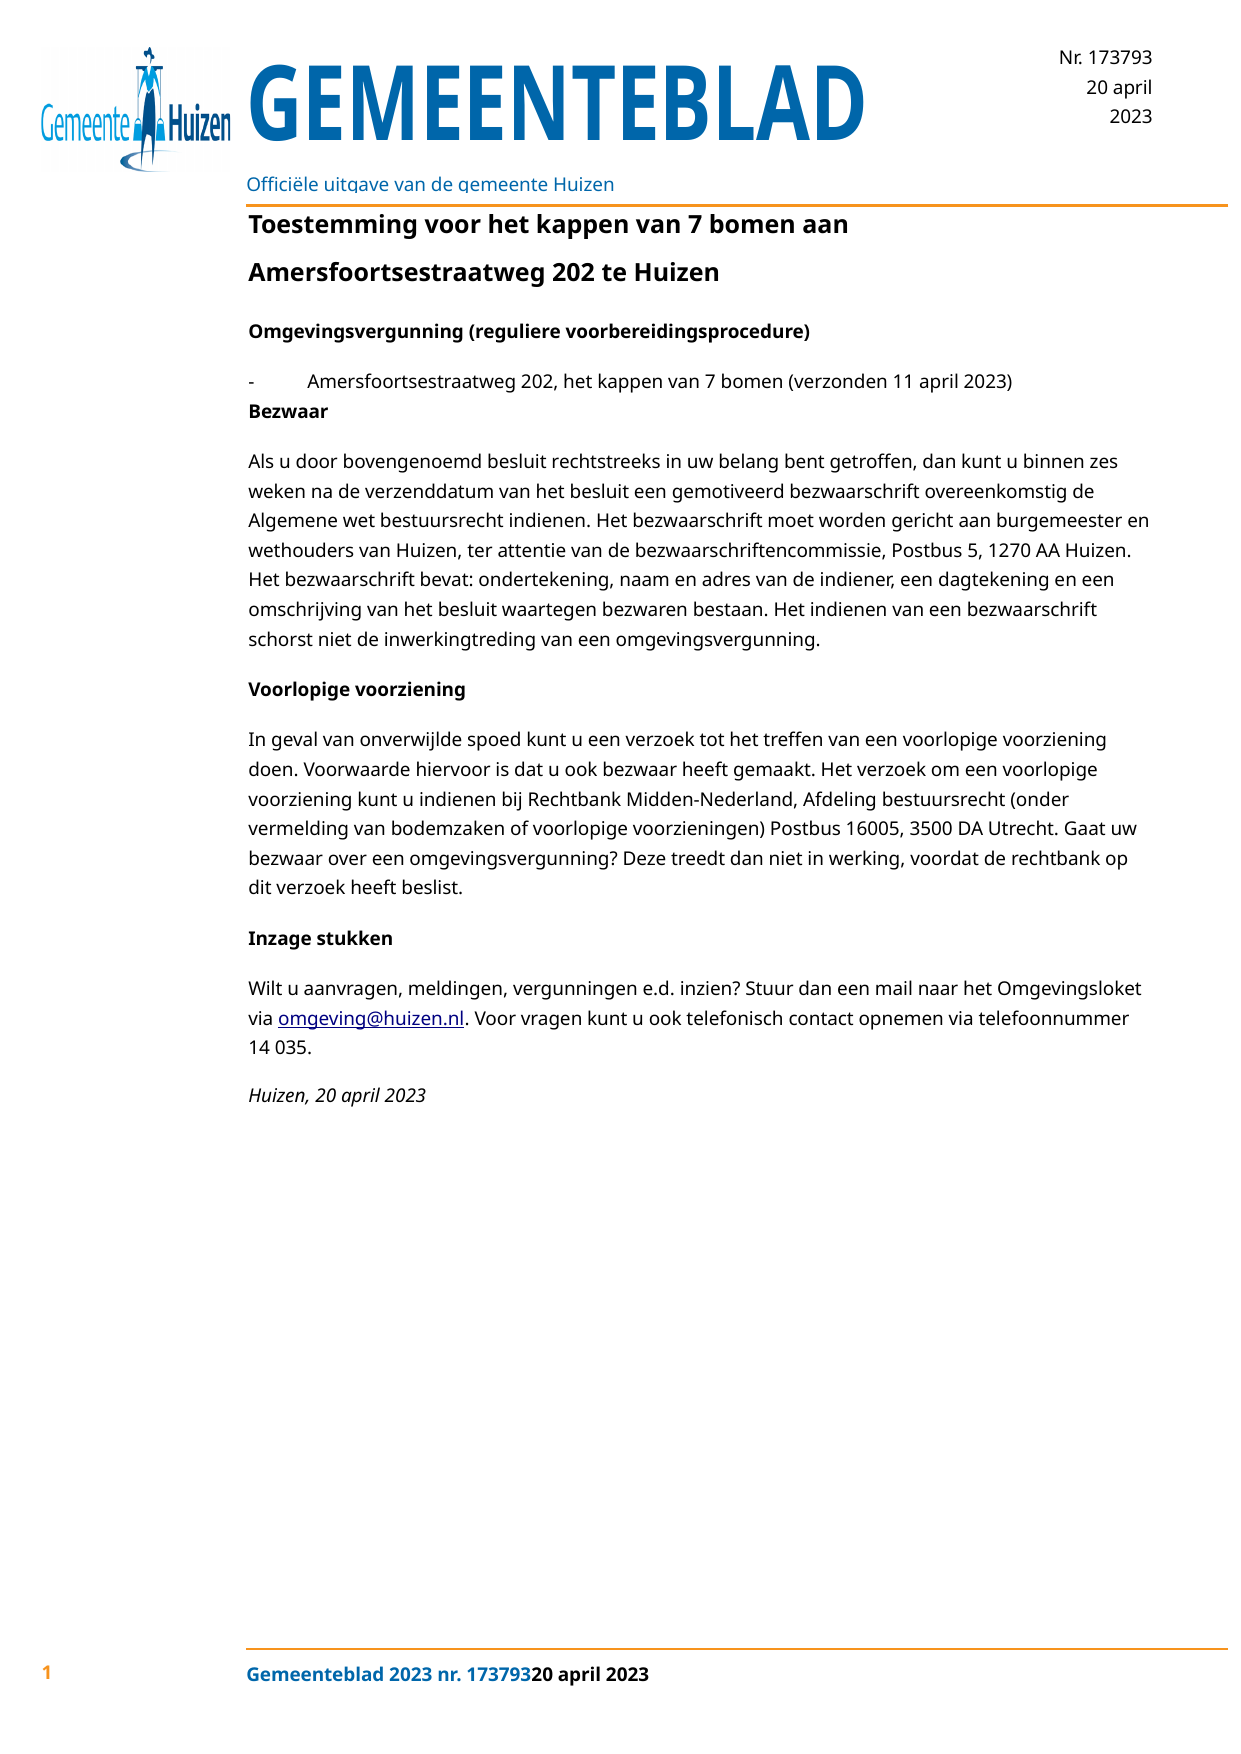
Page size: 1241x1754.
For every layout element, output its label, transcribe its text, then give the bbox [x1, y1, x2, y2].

text Bezwaar [248, 398, 1152, 424]
text Omgevingsvergunning (reguliere voorbereidingsprocedure) [248, 318, 1152, 344]
text Huizen, 20 april 2023 [248, 1082, 1152, 1108]
text Wilt u aanvragen, meldingen, vergunningen e.d. inzien? Stuur dan een mail naar het Omgevingsloket via omgeving@huizen.nl. Voor vragen kunt u ook telefonisch contact opnemen via telefoonnummer 14 035. [248, 975, 1152, 1060]
text Voorlopige voorziening [248, 676, 1152, 702]
text In geval van onverwijlde spoed kunt u een verzoek tot het treffen van een voorlopige voorziening doen. Voorwaarde hiervoor is dat u ook bezwaar heeft gemaakt. Het verzoek om een voorlopige voorziening kunt u indienen bij Rechtbank Midden-Nederland, Afdeling bestuursrecht (onder vermelding van bodemzaken of voorlopige voorzieningen) Postbus 16005, 3500 DA Utrecht. Gaat uw bezwaar over een omgevingsvergunning? Deze treedt dan niet in werking, voordat de rechtbank op dit verzoek heeft beslist. [248, 727, 1152, 900]
list Amersfoortsestraatweg 202, het kappen van 7 bomen (verzonden 11 april 2023) [248, 368, 1152, 394]
text Toestemming voor het kappen van 7 bomen aan Amersfoortsestraatweg 202 te Huizen [248, 207, 1152, 288]
picture [41, 47, 231, 172]
text Inzage stukken [248, 925, 1152, 951]
text Als u door bovengenoemd besluit rechtstreeks in uw belang bent getroffen, dan kunt u binnen zes weken na de verzenddatum van het besluit een gemotiveerd bezwaarschrift overeenkomstig de Algemene wet bestuursrecht indienen. Het bezwaarschrift moet worden gericht aan burgemeester en wethouders van Huizen, ter attentie van de bezwaarschriftencommissie, Postbus 5, 1270 AA Huizen. Het bezwaarschrift bevat: ondertekening, naam en adres van de indiener, een dagtekening en een omschrijving van het besluit waartegen bezwaren bestaan. Het indienen van een bezwaarschrift schorst niet de inwerkingtreding van een omgevingsvergunning. [248, 448, 1152, 652]
